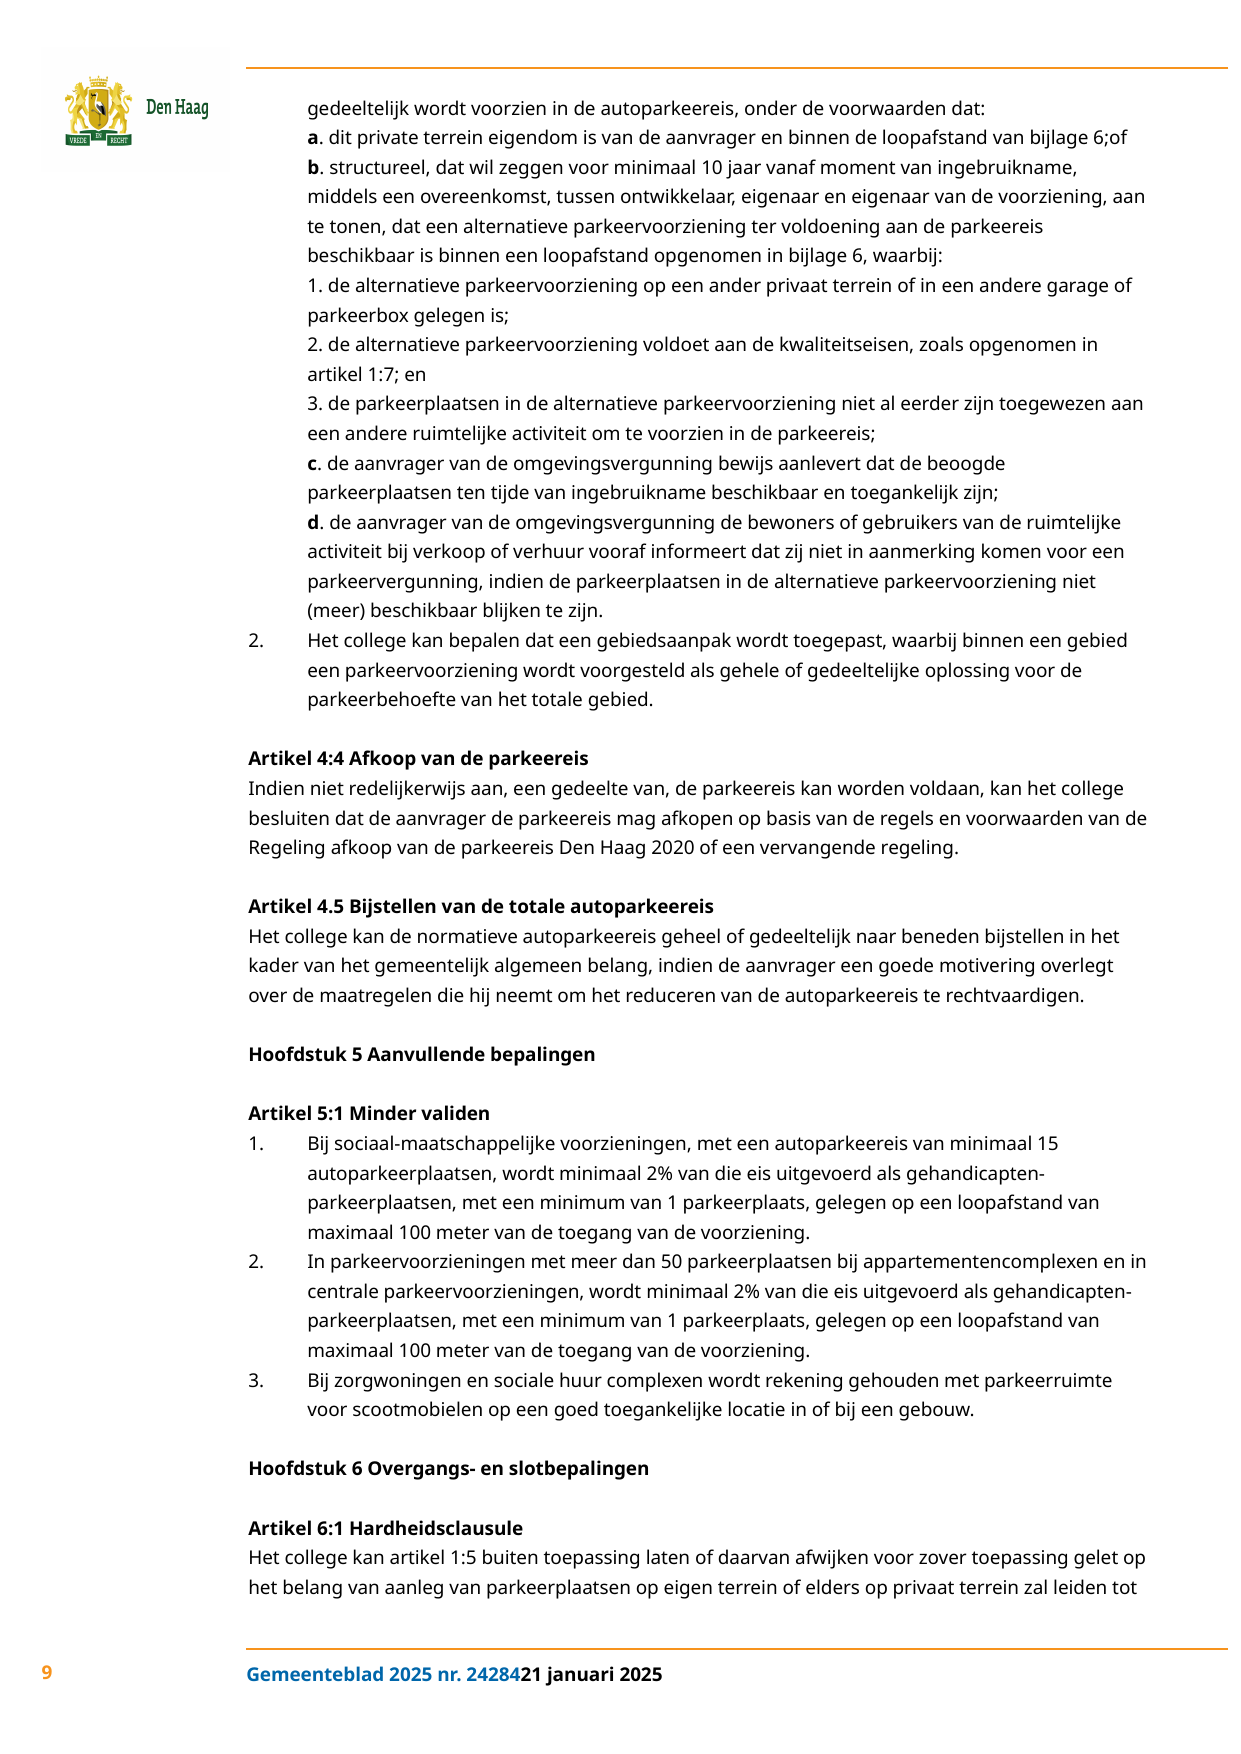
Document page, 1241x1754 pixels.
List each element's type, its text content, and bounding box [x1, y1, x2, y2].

picture [41, 47, 231, 172]
list b. structureel, dat wil zeggen voor minimaal 10 jaar vanaf moment van ingebruikname, middels een overeenkomst, tussen ontwikkelaar, eigenaar en eigenaar van de voorziening, aan te tonen, dat een alternatieve parkeervoorziening ter voldoening aan de parkeereis beschikbaar is binnen een loopafstand opgenomen in bijlage 6, waarbij: [248, 154, 1152, 268]
text Indien niet redelijkerwijs aan, een gedeelte van, de parkeereis kan worden voldaan, kan het college besluiten dat de aanvrager de parkeereis mag afkopen op basis van de regels en voorwaarden van de Regeling afkoop van de parkeereis Den Haag 2020 of een vervangende regeling. [248, 775, 1152, 860]
list a. dit private terrein eigendom is van de aanvrager en binnen de loopafstand van bijlage 6;of [248, 124, 1152, 150]
text Hoofdstuk 5 Aanvullende bepalingen [248, 1041, 1152, 1067]
list 3. de parkeerplaatsen in de alternatieve parkeervoorziening niet al eerder zijn toegewezen aan een andere ruimtelijke activiteit om te voorzien in de parkeereis; [248, 391, 1152, 446]
list Het college kan bepalen dat een gebiedsaanpak wordt toegepast, waarbij binnen een gebied een parkeervoorziening wordt voorgesteld als gehele of gedeeltelijke oplossing voor de parkeerbehoefte van het totale gebied. [248, 627, 1152, 712]
text Hoofdstuk 6 Overgangs- en slotbepalingen [248, 1456, 1152, 1481]
list Bij sociaal-maatschappelijke voorzieningen, met een autoparkeereis van minimaal 15 autoparkeerplaatsen, wordt minimaal 2% van die eis uitgevoerd als gehandicapten-parkeerplaatsen, met een minimum van 1 parkeerplaats, gelegen op een loopafstand van maximaal 100 meter van de toegang van de voorziening. [248, 1130, 1152, 1245]
list d. de aanvrager van de omgevingsvergunning de bewoners of gebruikers van de ruimtelijke activiteit bij verkoop of verhuur vooraf informeert dat zij niet in aanmerking komen voor een parkeervergunning, indien de parkeerplaatsen in de alternatieve parkeervoorziening niet (meer) beschikbaar blijken te zijn. [248, 509, 1152, 623]
text Artikel 4:4 Afkoop van de parkeereis [248, 746, 1152, 771]
list gedeeltelijk wordt voorzien in de autoparkeereis, onder de voorwaarden dat: [248, 95, 1152, 121]
list 1. de alternatieve parkeervoorziening op een ander privaat terrein of in een andere garage of parkeerbox gelegen is; [248, 272, 1152, 328]
list 2. de alternatieve parkeervoorziening voldoet aan de kwaliteitseisen, zoals opgenomen in artikel 1:7; en [248, 331, 1152, 387]
list In parkeervoorzieningen met meer dan 50 parkeerplaatsen bij appartementencomplexen en in centrale parkeervoorzieningen, wordt minimaal 2% van die eis uitgevoerd als gehandicapten-parkeerplaatsen, met een minimum van 1 parkeerplaats, gelegen op een loopafstand van maximaal 100 meter van de toegang van de voorziening. [248, 1248, 1152, 1363]
text Artikel 4.5 Bijstellen van de totale autoparkeereis [248, 893, 1152, 919]
list c. de aanvrager van de omgevingsvergunning bewijs aanlevert dat de beoogde parkeerplaatsen ten tijde van ingebruikname beschikbaar en toegankelijk zijn; [248, 450, 1152, 505]
text Artikel 5:1 Minder validen [248, 1101, 1152, 1126]
text Het college kan de normatieve autoparkeereis geheel of gedeeltelijk naar beneden bijstellen in het kader van het gemeentelijk algemeen belang, indien de aanvrager een goede motivering overlegt over de maatregelen die hij neemt om het reduceren van de autoparkeereis te rechtvaardigen. [248, 923, 1152, 1008]
text Artikel 6:1 Hardheidsclausule [248, 1515, 1152, 1541]
list Bij zorgwoningen en sociale huur complexen wordt rekening gehouden met parkeerruimte voor scootmobielen op een goed toegankelijke locatie in of bij een gebouw. [248, 1367, 1152, 1422]
text Het college kan artikel 1:5 buiten toepassing laten of daarvan afwijken voor zover toepassing gelet op het belang van aanleg van parkeerplaatsen op eigen terrein of elders op privaat terrein zal leiden tot [248, 1544, 1152, 1600]
